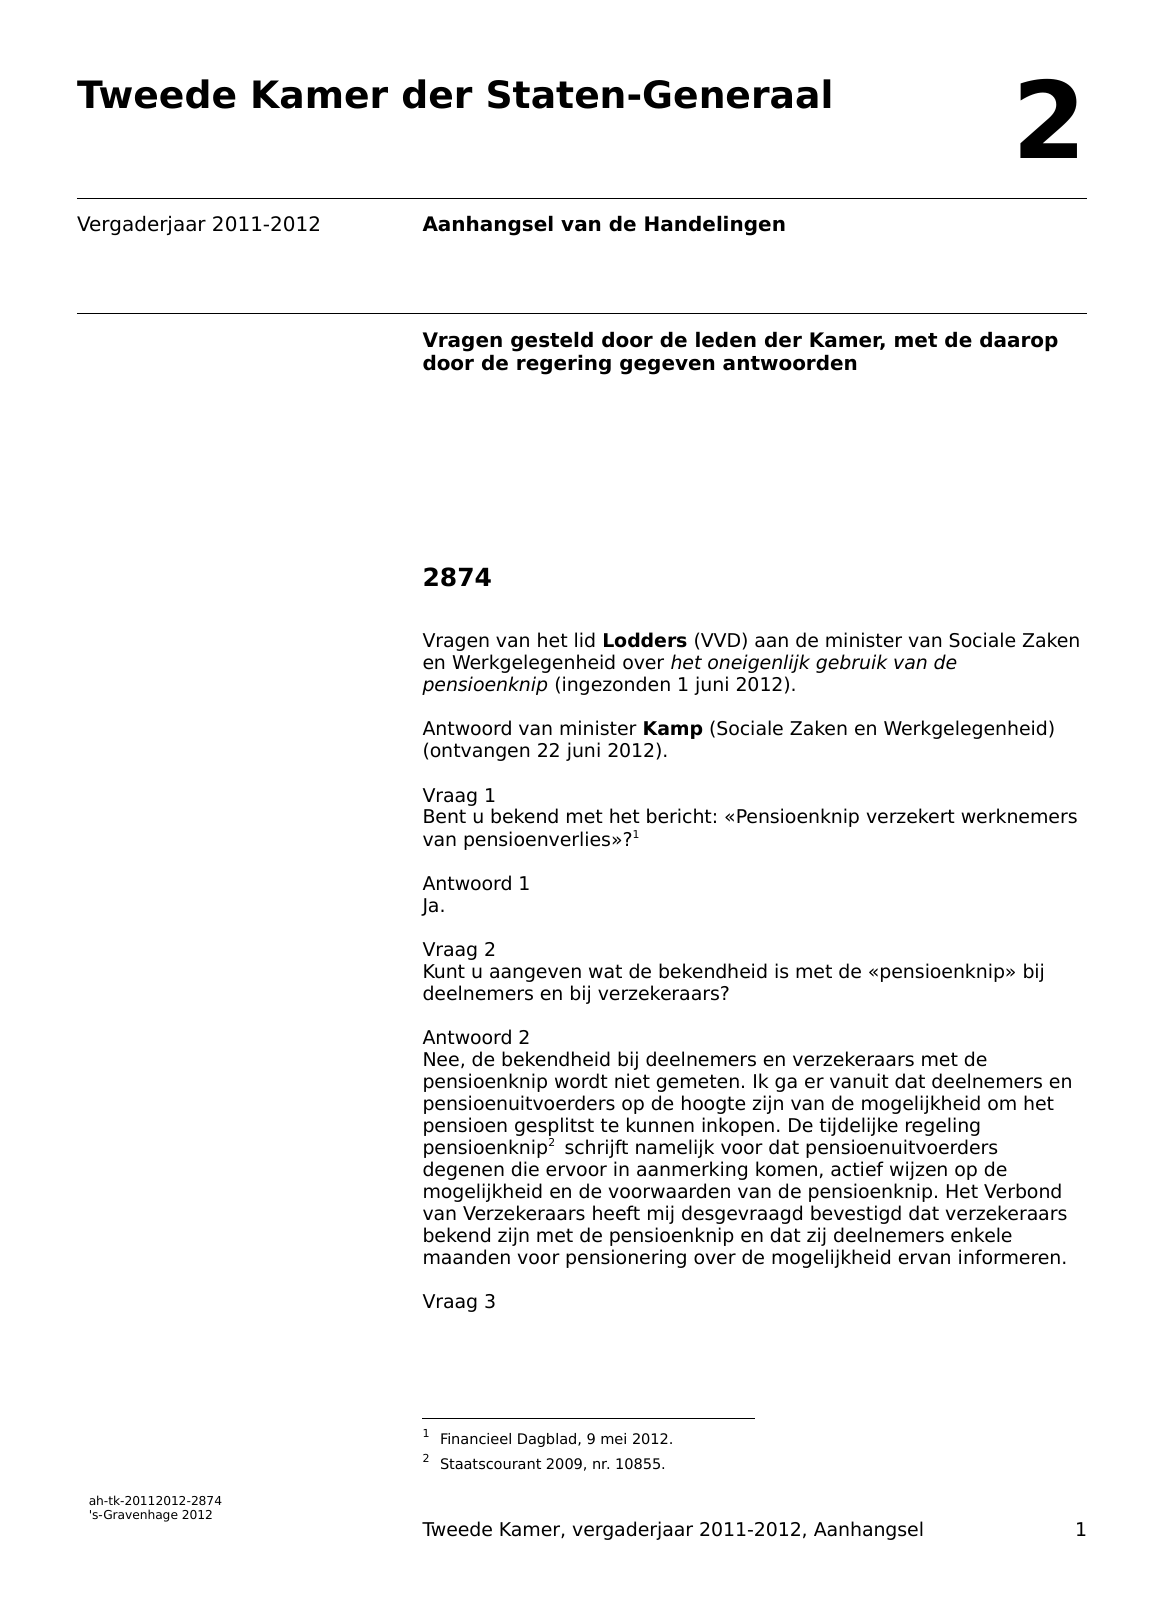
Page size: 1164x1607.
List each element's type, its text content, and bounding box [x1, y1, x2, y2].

table_cell Aanhangsel van de Handelingen [422, 199, 1087, 313]
table_cell Vragen gesteld door de leden der Kamer, met de daarop door de regering gegeven antwoorden [422, 314, 1087, 375]
text 's-Gravenhage 2012 [88, 1508, 323, 1522]
text Vraag 3 [422, 1291, 1087, 1313]
text Nee, de bekendheid bij deelnemers en verzekeraars met de pensioenknip wordt niet gemeten. Ik ga er vanuit dat deelnemers en pensioenuitvoerders op de hoogte zijn van de mogelijkheid om het pensioen gesplitst te kunnen inkopen. De tijdelijke regeling pensioenknip schrijft namelijk voor dat pensioenuitvoerders degenen die ervoor in aanmerking komen, actief wijzen op de mogelijkheid en de voorwaarden van de pensioenknip. Het Verbond van Verzekeraars heeft mij desgevraagd bevestigd dat verzekeraars bekend zijn met de pensioenknip en dat zij deelnemers enkele maanden voor pensionering over de mogelijkheid ervan informeren. [422, 1049, 1087, 1269]
text 2874 [422, 563, 1087, 592]
table_header 2 [886, 59, 1087, 198]
text Antwoord 2 [422, 1027, 1087, 1049]
text Staatscourant 2009, nr. 10855. [422, 1452, 1087, 1474]
text ah-tk-20112012-2874 [88, 1494, 323, 1508]
text Financieel Dagblad, 9 mei 2012. [422, 1427, 1087, 1449]
table_cell [77, 314, 422, 375]
table_header Tweede Kamer der Staten-Generaal [77, 59, 886, 198]
text Vraag 1 [422, 784, 1087, 806]
text Ja. [422, 894, 1087, 917]
text Antwoord 1 [422, 873, 1087, 894]
text Vragen van het lid Lodders (VVD) aan de minister van Sociale Zaken en Werkgelegenheid over het oneigenlijk gebruik van de pensioenknip (ingezonden 1 juni 2012). [422, 630, 1087, 696]
table_cell Vergaderjaar 2011-2012 [77, 199, 422, 313]
text Vraag 2 [422, 939, 1087, 961]
text Kunt u aangeven wat de bekendheid is met de «pensioenknip» bij deelnemers en bij verzekeraars? [422, 961, 1087, 1005]
text Antwoord van minister Kamp (Sociale Zaken en Werkgelegenheid) (ontvangen 22 juni 2012). [422, 718, 1087, 762]
text Bent u bekend met het bericht: «Pensioenknip verzekert werknemers van pensioenverlies»? [422, 806, 1087, 850]
